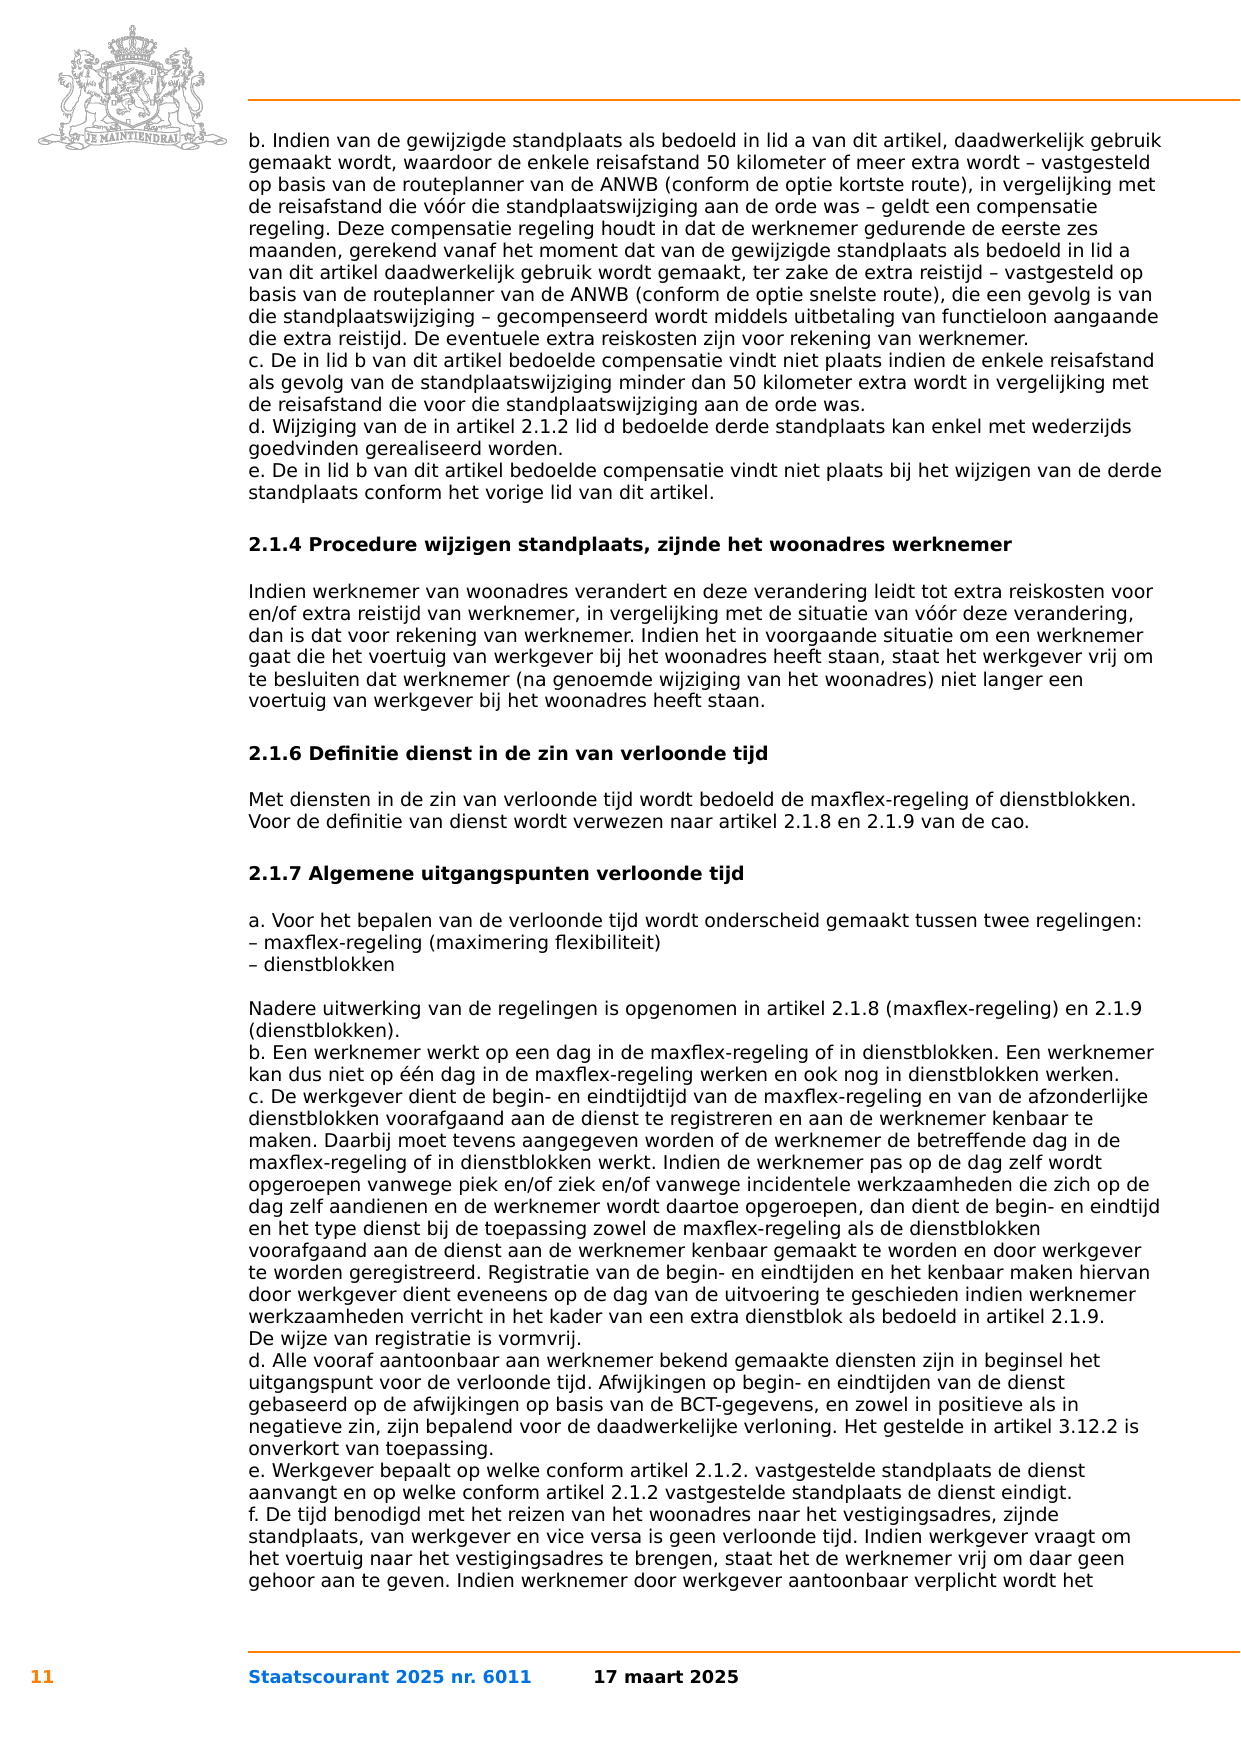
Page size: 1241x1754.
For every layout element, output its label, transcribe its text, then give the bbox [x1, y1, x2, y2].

text d. Wijziging van de in artikel 2.1.2 lid d bedoelde derde standplaats kan enkel met wederzijds goedvinden gerealiseerd worden. [248, 416, 1163, 459]
picture [38, 25, 227, 150]
text De wijze van registratie is vormvrij. [248, 1328, 1163, 1350]
text – maxflex-regeling (maximering flexibiliteit) [248, 932, 1163, 954]
text – dienstblokken [248, 954, 1163, 976]
text b. Een werknemer werkt op een dag in de maxflex-regeling of in dienstblokken. Een werknemer kan dus niet op één dag in de maxflex-regeling werken en ook nog in dienstblokken werken. [248, 1042, 1163, 1086]
text d. Alle vooraf aantoonbaar aan werknemer bekend gemaakte diensten zijn in beginsel het uitgangspunt voor de verloonde tijd. Afwijkingen op begin- en eindtijden van de dienst gebaseerd op de afwijkingen op basis van de BCT-gegevens, en zowel in positieve als in negatieve zin, zijn bepalend voor de daadwerkelijke verloning. Het gestelde in artikel 3.12.2 is onverkort van toepassing. [248, 1350, 1163, 1460]
text e. De in lid b van dit artikel bedoelde compensatie vindt niet plaats bij het wijzigen van de derde standplaats conform het vorige lid van dit artikel. [248, 459, 1163, 503]
subtitle 2.1.4 Procedure wijzigen standplaats, zijnde het woonadres werknemer [248, 533, 1163, 556]
text a. Voor het bepalen van de verloonde tijd wordt onderscheid gemaakt tussen twee regelingen: [248, 910, 1163, 932]
text e. Werkgever bepaalt op welke conform artikel 2.1.2. vastgestelde standplaats de dienst aanvangt en op welke conform artikel 2.1.2 vastgestelde standplaats de dienst eindigt. [248, 1460, 1163, 1504]
subtitle 2.1.7 Algemene uitgangspunten verloonde tijd [248, 863, 1163, 885]
text Met diensten in de zin van verloonde tijd wordt bedoeld de maxflex-regeling of dienstblokken. Voor de definitie van dienst wordt verwezen naar artikel 2.1.8 en 2.1.9 van de cao. [248, 789, 1163, 833]
text c. De werkgever dient de begin- en eindtijdtijd van de maxflex-regeling en van de afzonderlijke dienstblokken voorafgaand aan de dienst te registreren en aan de werknemer kenbaar te maken. Daarbij moet tevens aangegeven worden of de werknemer de betreffende dag in de maxflex-regeling of in dienstblokken werkt. Indien de werknemer pas op de dag zelf wordt opgeroepen vanwege piek en/of ziek en/of vanwege incidentele werkzaamheden die zich op de dag zelf aandienen en de werknemer wordt daartoe opgeroepen, dan dient de begin- en eindtijd en het type dienst bij de toepassing zowel de maxflex-regeling als de dienstblokken voorafgaand aan de dienst aan de werknemer kenbaar gemaakt te worden en door werkgever te worden geregistreerd. Registratie van de begin- en eindtijden en het kenbaar maken hiervan door werkgever dient eveneens op de dag van de uitvoering te geschieden indien werknemer werkzaamheden verricht in het kader van een extra dienstblok als bedoeld in artikel 2.1.9. [248, 1086, 1163, 1328]
subtitle 2.1.6 Definitie dienst in de zin van verloonde tijd [248, 742, 1163, 764]
text f. De tijd benodigd met het reizen van het woonadres naar het vestigingsadres, zijnde standplaats, van werkgever en vice versa is geen verloonde tijd. Indien werkgever vraagt om het voertuig naar het vestigingsadres te brengen, staat het de werknemer vrij om daar geen gehoor aan te geven. Indien werknemer door werkgever aantoonbaar verplicht wordt het [248, 1504, 1163, 1592]
text Nadere uitwerking van de regelingen is opgenomen in artikel 2.1.8 (maxflex-regeling) en 2.1.9 (dienstblokken). [248, 998, 1163, 1042]
text b. Indien van de gewijzigde standplaats als bedoeld in lid a van dit artikel, daadwerkelijk gebruik gemaakt wordt, waardoor de enkele reisafstand 50 kilometer of meer extra wordt – vastgesteld op basis van de routeplanner van de ANWB (conform de optie kortste route), in vergelijking met de reisafstand die vóór die standplaatswijziging aan de orde was – geldt een compensatie regeling. Deze compensatie regeling houdt in dat de werknemer gedurende de eerste zes maanden, gerekend vanaf het moment dat van de gewijzigde standplaats als bedoeld in lid a van dit artikel daadwerkelijk gebruik wordt gemaakt, ter zake de extra reistijd – vastgesteld op basis van de routeplanner van de ANWB (conform de optie snelste route), die een gevolg is van die standplaatswijziging – gecompenseerd wordt middels uitbetaling van functieloon aangaande die extra reistijd. De eventuele extra reiskosten zijn voor rekening van werknemer. [248, 130, 1163, 350]
text Indien werknemer van woonadres verandert en deze verandering leidt tot extra reiskosten voor en/of extra reistijd van werknemer, in vergelijking met de situatie van vóór deze verandering, dan is dat voor rekening van werknemer. Indien het in voorgaande situatie om een werknemer gaat die het voertuig van werkgever bij het woonadres heeft staan, staat het werkgever vrij om te besluiten dat werknemer (na genoemde wijziging van het woonadres) niet langer een voertuig van werkgever bij het woonadres heeft staan. [248, 581, 1163, 712]
text c. De in lid b van dit artikel bedoelde compensatie vindt niet plaats indien de enkele reisafstand als gevolg van de standplaatswijziging minder dan 50 kilometer extra wordt in vergelijking met de reisafstand die voor die standplaatswijziging aan de orde was. [248, 350, 1163, 416]
